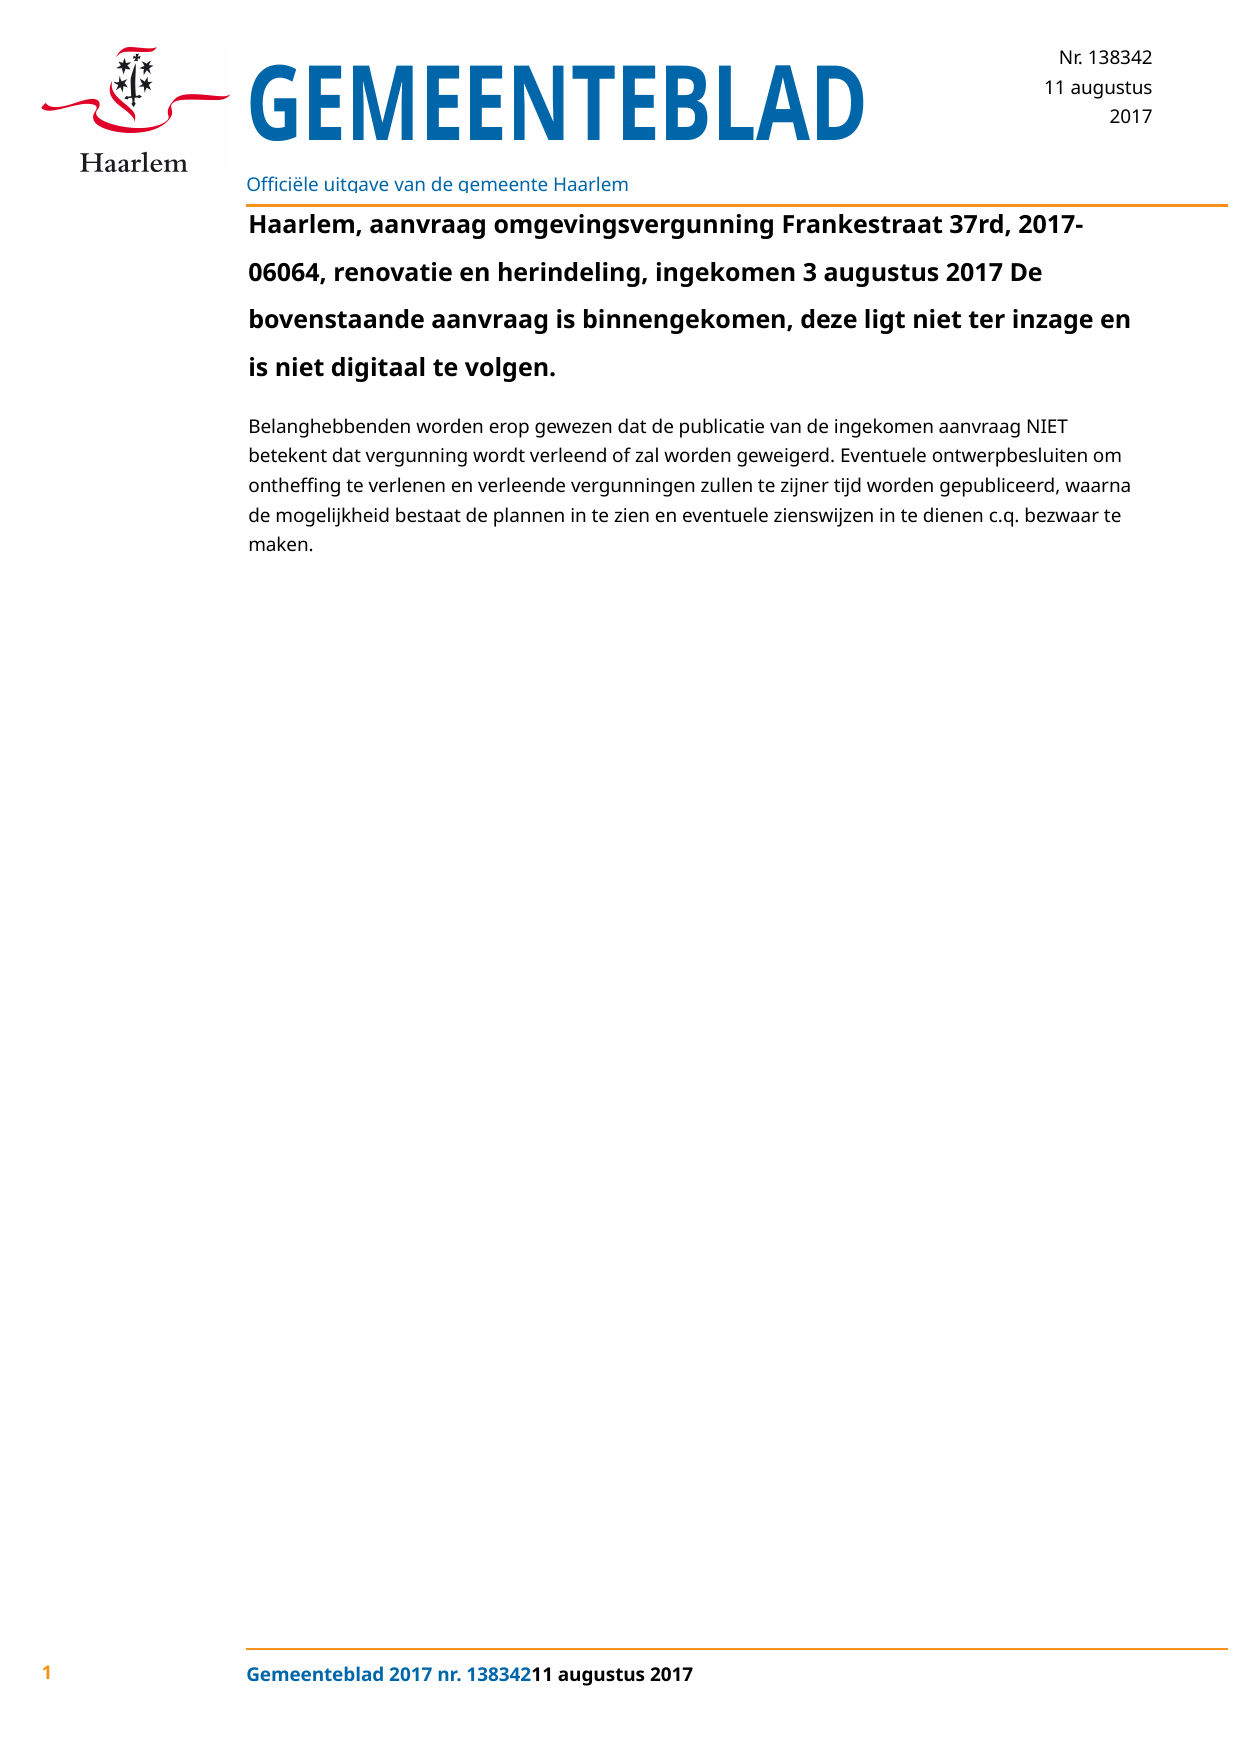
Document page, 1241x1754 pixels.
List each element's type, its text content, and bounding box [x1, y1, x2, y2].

text Belanghebbenden worden erop gewezen dat de publicatie van de ingekomen aanvraag NIET betekent dat vergunning wordt verleend of zal worden geweigerd. Eventuele ontwerpbesluiten om ontheffing te verlenen en verleende vergunningen zullen te zijner tijd worden gepubliceerd, waarna de mogelijkheid bestaat de plannen in te zien en eventuele zienswijzen in te dienen c.q. bezwaar te maken. [248, 413, 1152, 557]
text Haarlem, aanvraag omgevingsvergunning Frankestraat 37rd, 2017-06064, renovatie en herindeling, ingekomen 3 augustus 2017 De bovenstaande aanvraag is binnengekomen, deze ligt niet ter inzage en is niet digitaal te volgen. [248, 207, 1152, 384]
picture [41, 47, 231, 172]
